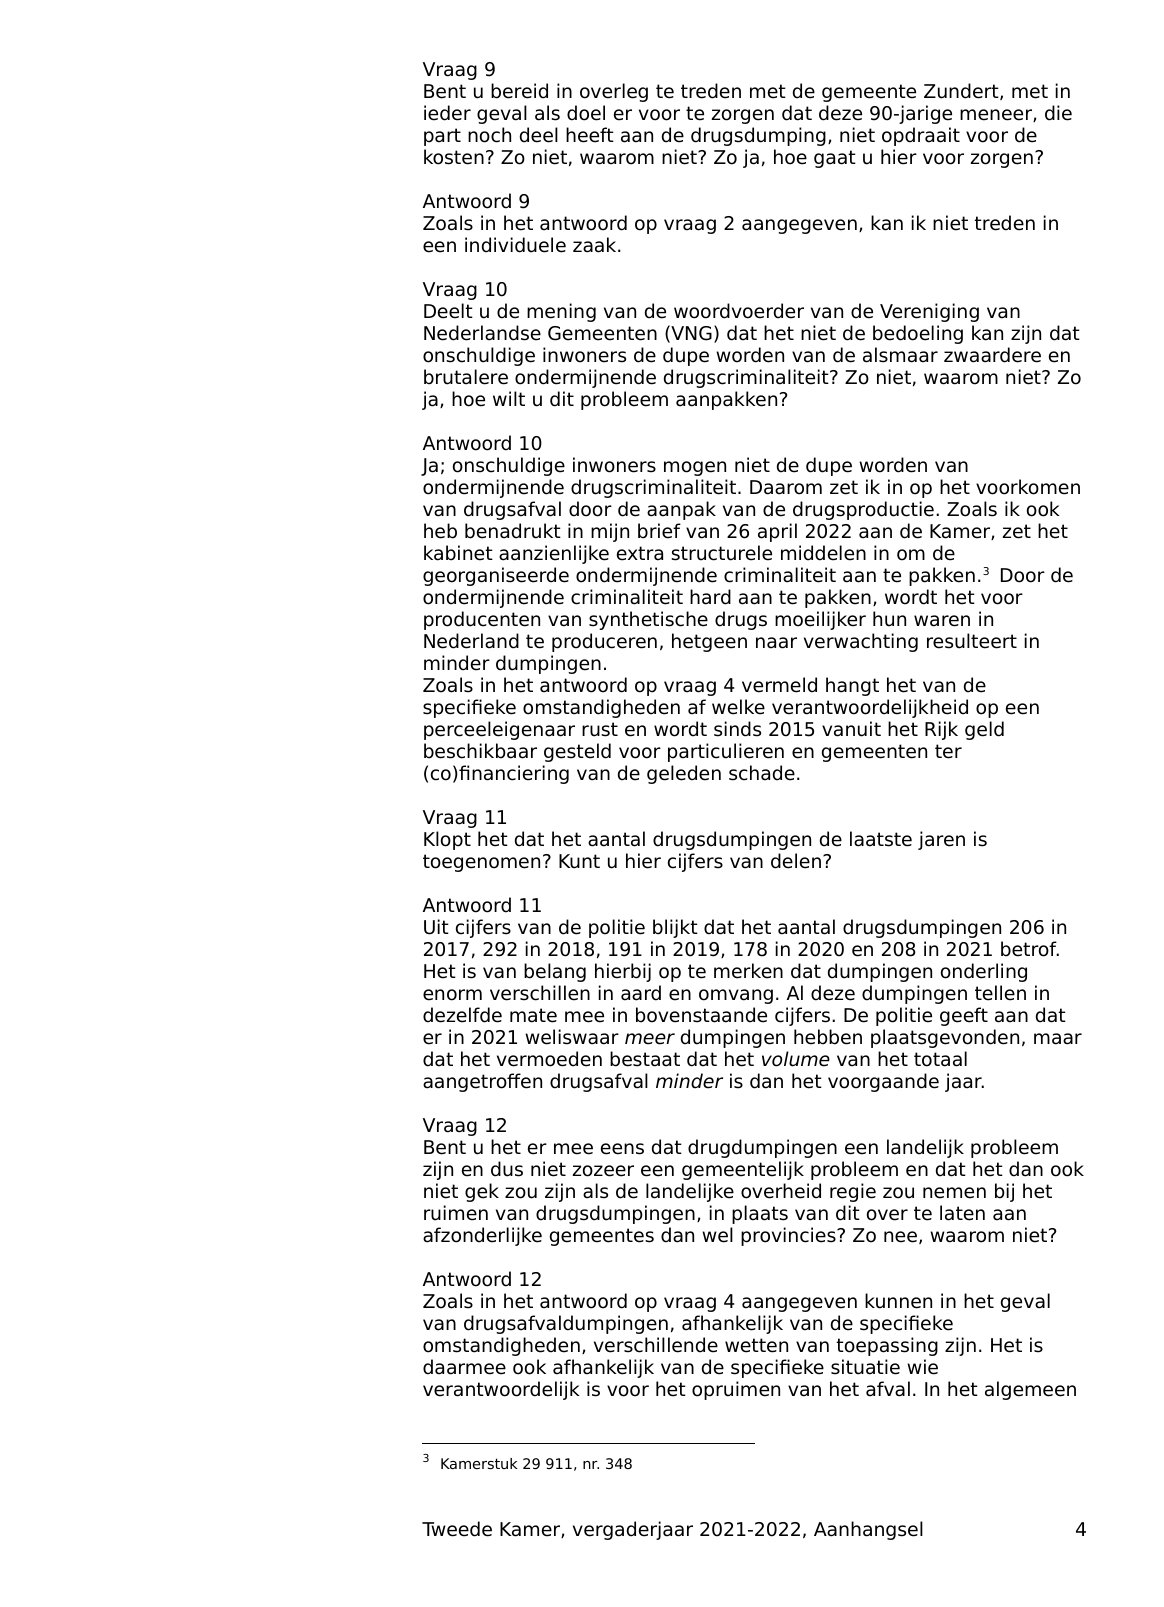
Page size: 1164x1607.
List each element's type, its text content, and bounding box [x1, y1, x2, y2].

text Zoals in het antwoord op vraag 4 aangegeven kunnen in het geval van drugsafvaldumpingen, afhankelijk van de specifieke omstandigheden, verschillende wetten van toepassing zijn. Het is daarmee ook afhankelijk van de specifieke situatie wie verantwoordelijk is voor het opruimen van het afval. In het algemeen [422, 1291, 1087, 1401]
text Zoals in het antwoord op vraag 2 aangegeven, kan ik niet treden in een individuele zaak. [422, 213, 1087, 257]
text Klopt het dat het aantal drugsdumpingen de laatste jaren is toegenomen? Kunt u hier cijfers van delen? [422, 829, 1087, 873]
text Kamerstuk 29 911, nr. 348 [422, 1452, 1087, 1474]
text Vraag 12 [422, 1115, 1087, 1137]
text Zoals in het antwoord op vraag 4 vermeld hangt het van de specifieke omstandigheden af welke verantwoordelijkheid op een perceeleigenaar rust en wordt sinds 2015 vanuit het Rijk geld beschikbaar gesteld voor particulieren en gemeenten ter (co)financiering van de geleden schade. [422, 675, 1087, 785]
text Vraag 11 [422, 807, 1087, 829]
text Antwoord 11 [422, 895, 1087, 917]
text Bent u bereid in overleg te treden met de gemeente Zundert, met in ieder geval als doel er voor te zorgen dat deze 90-jarige meneer, die part noch deel heeft aan de drugsdumping, niet opdraait voor de kosten? Zo niet, waarom niet? Zo ja, hoe gaat u hier voor zorgen? [422, 81, 1087, 169]
text Antwoord 9 [422, 191, 1087, 213]
text Antwoord 12 [422, 1269, 1087, 1291]
text Vraag 9 [422, 59, 1087, 81]
text Deelt u de mening van de woordvoerder van de Vereniging van Nederlandse Gemeenten (VNG) dat het niet de bedoeling kan zijn dat onschuldige inwoners de dupe worden van de alsmaar zwaardere en brutalere ondermijnende drugscriminaliteit? Zo niet, waarom niet? Zo ja, hoe wilt u dit probleem aanpakken? [422, 301, 1087, 411]
text Uit cijfers van de politie blijkt dat het aantal drugsdumpingen 206 in 2017, 292 in 2018, 191 in 2019, 178 in 2020 en 208 in 2021 betrof. Het is van belang hierbij op te merken dat dumpingen onderling enorm verschillen in aard en omvang. Al deze dumpingen tellen in dezelfde mate mee in bovenstaande cijfers. De politie geeft aan dat er in 2021 weliswaar meer dumpingen hebben plaatsgevonden, maar dat het vermoeden bestaat dat het volume van het totaal aangetroffen drugsafval minder is dan het voorgaande jaar. [422, 917, 1087, 1093]
text Vraag 10 [422, 279, 1087, 301]
text Antwoord 10 [422, 433, 1087, 455]
text Ja; onschuldige inwoners mogen niet de dupe worden van ondermijnende drugscriminaliteit. Daarom zet ik in op het voorkomen van drugsafval door de aanpak van de drugsproductie. Zoals ik ook heb benadrukt in mijn brief van 26 april 2022 aan de Kamer, zet het kabinet aanzienlijke extra structurele middelen in om de georganiseerde ondermijnende criminaliteit aan te pakken. Door de ondermijnende criminaliteit hard aan te pakken, wordt het voor producenten van synthetische drugs moeilijker hun waren in Nederland te produceren, hetgeen naar verwachting resulteert in minder dumpingen. [422, 455, 1087, 675]
text Bent u het er mee eens dat drugdumpingen een landelijk probleem zijn en dus niet zozeer een gemeentelijk probleem en dat het dan ook niet gek zou zijn als de landelijke overheid regie zou nemen bij het ruimen van drugsdumpingen, in plaats van dit over te laten aan afzonderlijke gemeentes dan wel provincies? Zo nee, waarom niet? [422, 1137, 1087, 1247]
